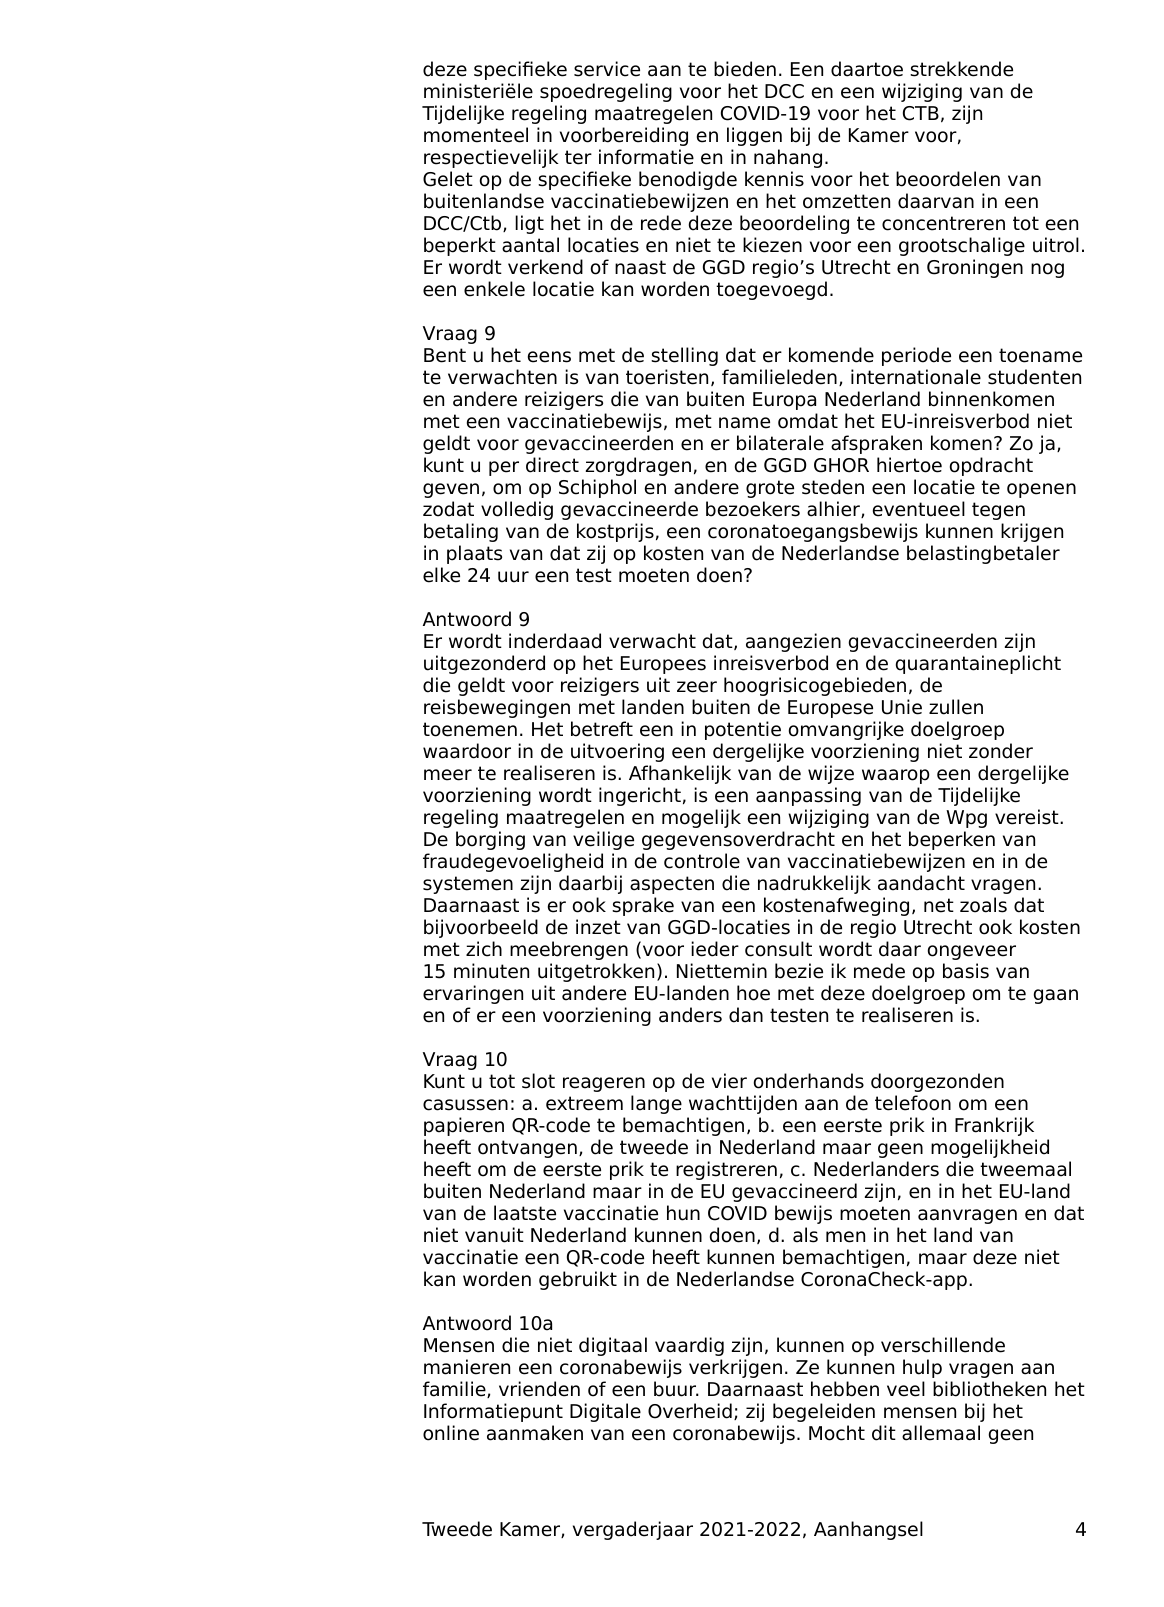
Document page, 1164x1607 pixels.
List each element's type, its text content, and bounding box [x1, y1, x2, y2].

text Gelet op de specifieke benodigde kennis voor het beoordelen van buitenlandse vaccinatiebewijzen en het omzetten daarvan in een DCC/Ctb, ligt het in de rede deze beoordeling te concentreren tot een beperkt aantal locaties en niet te kiezen voor een grootschalige uitrol. Er wordt verkend of naast de GGD regio’s Utrecht en Groningen nog een enkele locatie kan worden toegevoegd. [422, 169, 1087, 301]
text deze specifieke service aan te bieden. Een daartoe strekkende ministeriële spoedregeling voor het DCC en een wijziging van de Tijdelijke regeling maatregelen COVID-19 voor het CTB, zijn momenteel in voorbereiding en liggen bij de Kamer voor, respectievelijk ter informatie en in nahang. [422, 59, 1087, 169]
text Kunt u tot slot reageren op de vier onderhands doorgezonden casussen: a. extreem lange wachttijden aan de telefoon om een papieren QR-code te bemachtigen, b. een eerste prik in Frankrijk heeft ontvangen, de tweede in Nederland maar geen mogelijkheid heeft om de eerste prik te registreren, c. Nederlanders die tweemaal buiten Nederland maar in de EU gevaccineerd zijn, en in het EU-land van de laatste vaccinatie hun COVID bewijs moeten aanvragen en dat niet vanuit Nederland kunnen doen, d. als men in het land van vaccinatie een QR-code heeft kunnen bemachtigen, maar deze niet kan worden gebruikt in de Nederlandse CoronaCheck-app. [422, 1071, 1087, 1291]
text Er wordt inderdaad verwacht dat, aangezien gevaccineerden zijn uitgezonderd op het Europees inreisverbod en de quarantaineplicht die geldt voor reizigers uit zeer hoogrisicogebieden, de reisbewegingen met landen buiten de Europese Unie zullen toenemen. Het betreft een in potentie omvangrijke doelgroep waardoor in de uitvoering een dergelijke voorziening niet zonder meer te realiseren is. Afhankelijk van de wijze waarop een dergelijke voorziening wordt ingericht, is een aanpassing van de Tijdelijke regeling maatregelen en mogelijk een wijziging van de Wpg vereist. De borging van veilige gegevensoverdracht en het beperken van fraudegevoeligheid in de controle van vaccinatiebewijzen en in de systemen zijn daarbij aspecten die nadrukkelijk aandacht vragen. Daarnaast is er ook sprake van een kostenafweging, net zoals dat bijvoorbeeld de inzet van GGD-locaties in de regio Utrecht ook kosten met zich meebrengen (voor ieder consult wordt daar ongeveer 15 minuten uitgetrokken). Niettemin bezie ik mede op basis van ervaringen uit andere EU-landen hoe met deze doelgroep om te gaan en of er een voorziening anders dan testen te realiseren is. [422, 631, 1087, 1027]
text Antwoord 9 [422, 609, 1087, 631]
text Mensen die niet digitaal vaardig zijn, kunnen op verschillende manieren een coronabewijs verkrijgen. Ze kunnen hulp vragen aan familie, vrienden of een buur. Daarnaast hebben veel bibliotheken het Informatiepunt Digitale Overheid; zij begeleiden mensen bij het online aanmaken van een coronabewijs. Mocht dit allemaal geen [422, 1335, 1087, 1444]
text Antwoord 10a [422, 1313, 1087, 1335]
text Vraag 9 [422, 323, 1087, 345]
text Vraag 10 [422, 1049, 1087, 1071]
text Bent u het eens met de stelling dat er komende periode een toename te verwachten is van toeristen, familieleden, internationale studenten en andere reizigers die van buiten Europa Nederland binnenkomen met een vaccinatiebewijs, met name omdat het EU-inreisverbod niet geldt voor gevaccineerden en er bilaterale afspraken komen? Zo ja, kunt u per direct zorgdragen, en de GGD GHOR hiertoe opdracht geven, om op Schiphol en andere grote steden een locatie te openen zodat volledig gevaccineerde bezoekers alhier, eventueel tegen betaling van de kostprijs, een coronatoegangsbewijs kunnen krijgen in plaats van dat zij op kosten van de Nederlandse belastingbetaler elke 24 uur een test moeten doen? [422, 345, 1087, 587]
